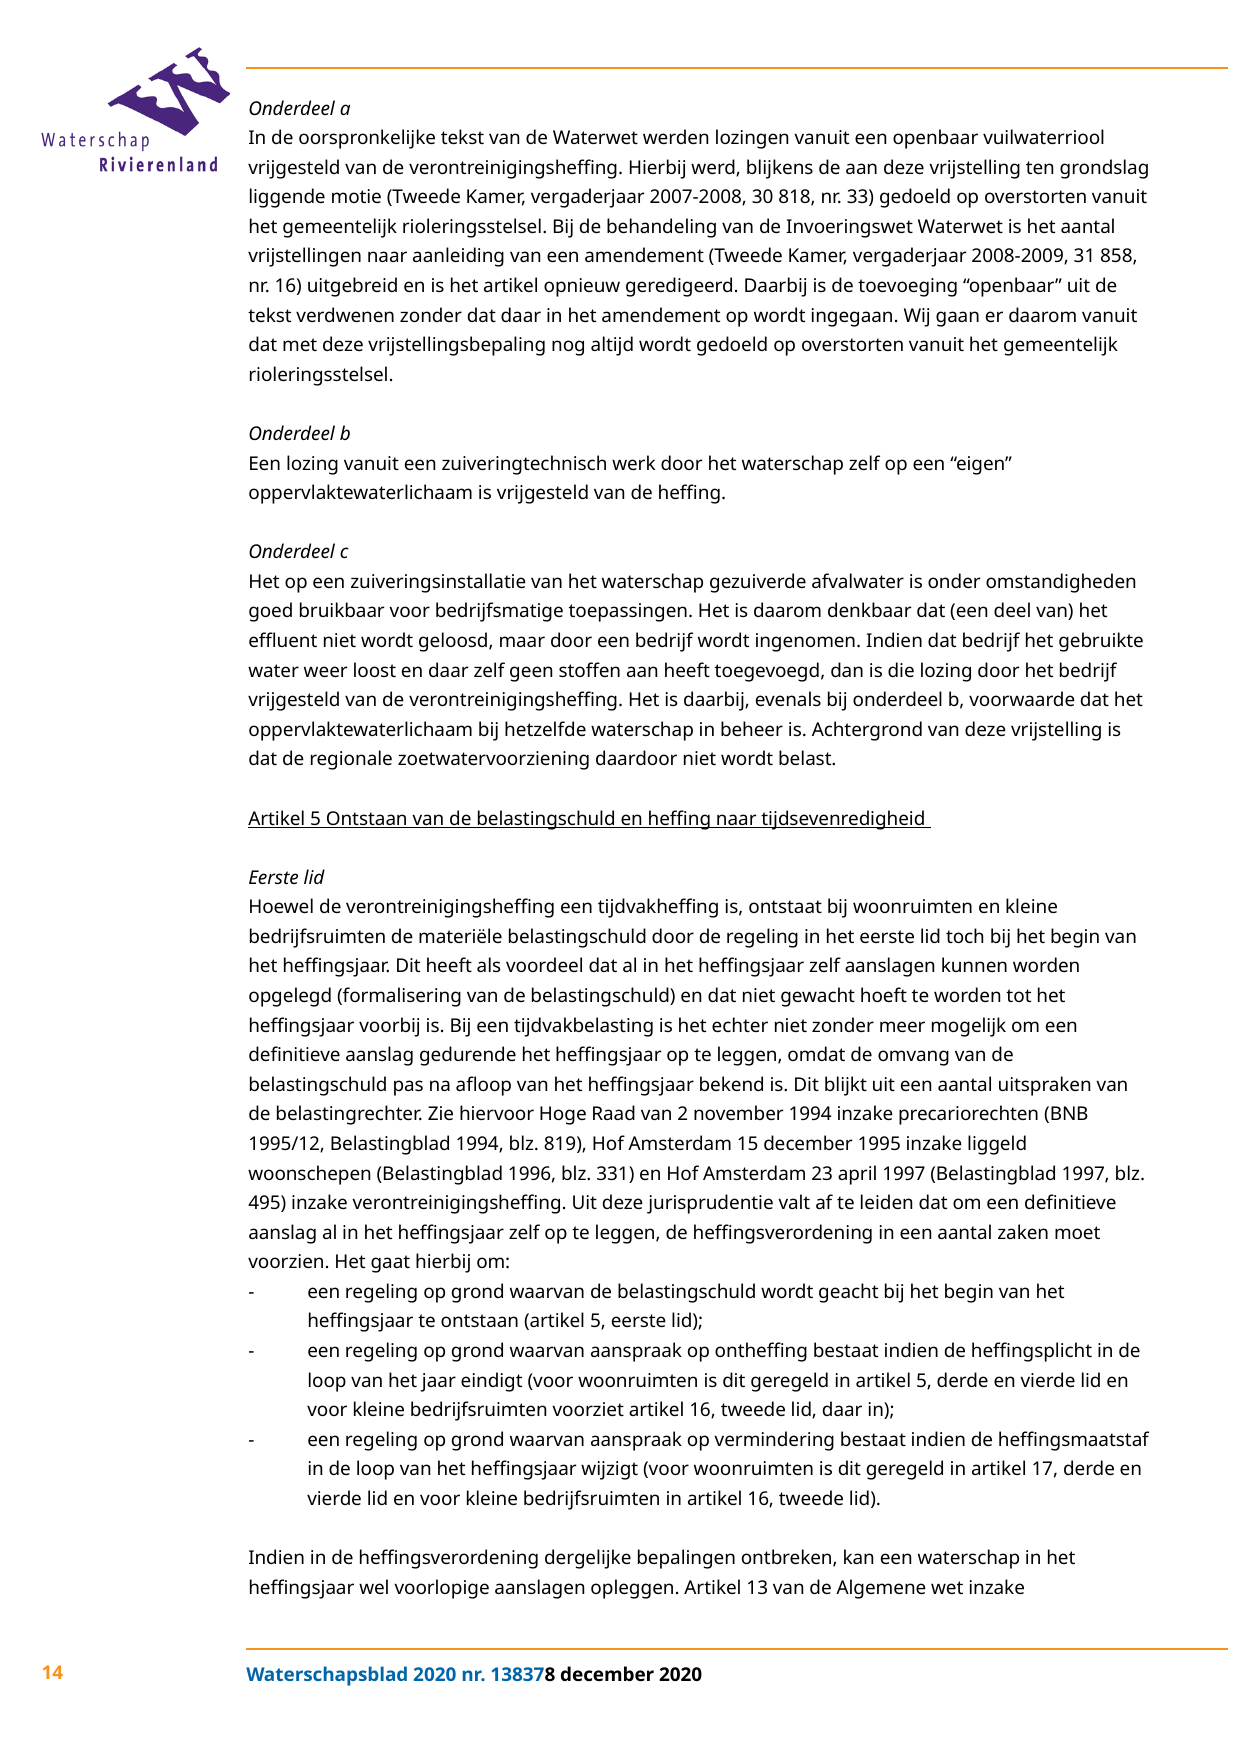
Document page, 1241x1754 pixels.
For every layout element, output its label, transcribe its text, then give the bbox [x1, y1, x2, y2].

text Onderdeel c [248, 538, 1152, 564]
text Artikel 5 Ontstaan van de belastingschuld en heffing naar tijdsevenredigheid [248, 805, 1152, 831]
list een regeling op grond waarvan de belastingschuld wordt geacht bij het begin van het heffingsjaar te ontstaan (artikel 5, eerste lid); [248, 1278, 1152, 1333]
text Onderdeel a [248, 95, 1152, 121]
picture [41, 47, 231, 172]
text Indien in de heffingsverordening dergelijke bepalingen ontbreken, kan een waterschap in het heffingsjaar wel voorlopige aanslagen opleggen. Artikel 13 van de Algemene wet inzake [248, 1544, 1152, 1600]
list een regeling op grond waarvan aanspraak op vermindering bestaat indien de heffingsmaatstaf in de loop van het heffingsjaar wijzigt (voor woonruimten is dit geregeld in artikel 17, derde en vierde lid en voor kleine bedrijfsruimten in artikel 16, tweede lid). [248, 1426, 1152, 1511]
text Een lozing vanuit een zuiveringtechnisch werk door het waterschap zelf op een “eigen” oppervlaktewaterlichaam is vrijgesteld van de heffing. [248, 450, 1152, 505]
text In de oorspronkelijke tekst van de Waterwet werden lozingen vanuit een openbaar vuilwaterriool vrijgesteld van de verontreinigingsheffing. Hierbij werd, blijkens de aan deze vrijstelling ten grondslag liggende motie (Tweede Kamer, vergaderjaar 2007-2008, 30 818, nr. 33) gedoeld op overstorten vanuit het gemeentelijk rioleringsstelsel. Bij de behandeling van de Invoeringswet Waterwet is het aantal vrijstellingen naar aanleiding van een amendement (Tweede Kamer, vergaderjaar 2008-2009, 31 858, nr. 16) uitgebreid en is het artikel opnieuw geredigeerd. Daarbij is de toevoeging “openbaar” uit de tekst verdwenen zonder dat daar in het amendement op wordt ingegaan. Wij gaan er daarom vanuit dat met deze vrijstellingsbepaling nog altijd wordt gedoeld op overstorten vanuit het gemeentelijk rioleringsstelsel. [248, 124, 1152, 387]
text Eerste lid [248, 864, 1152, 890]
text Onderdeel b [248, 420, 1152, 446]
text Hoewel de verontreinigingsheffing een tijdvakheffing is, ontstaat bij woonruimten en kleine bedrijfsruimten de materiële belastingschuld door de regeling in het eerste lid toch bij het begin van het heffingsjaar. Dit heeft als voordeel dat al in het heffingsjaar zelf aanslagen kunnen worden opgelegd (formalisering van de belastingschuld) en dat niet gewacht hoeft te worden tot het heffingsjaar voorbij is. Bij een tijdvakbelasting is het echter niet zonder meer mogelijk om een definitieve aanslag gedurende het heffingsjaar op te leggen, omdat de omvang van de belastingschuld pas na afloop van het heffingsjaar bekend is. Dit blijkt uit een aantal uitspraken van de belastingrechter. Zie hiervoor Hoge Raad van 2 november 1994 inzake precariorechten (BNB 1995/12, Belastingblad 1994, blz. 819), Hof Amsterdam 15 december 1995 inzake liggeld woonschepen (Belastingblad 1996, blz. 331) en Hof Amsterdam 23 april 1997 (Belastingblad 1997, blz. 495) inzake verontreinigingsheffing. Uit deze jurisprudentie valt af te leiden dat om een definitieve aanslag al in het heffingsjaar zelf op te leggen, de heffingsverordening in een aantal zaken moet voorzien. Het gaat hierbij om: [248, 893, 1152, 1274]
text Het op een zuiveringsinstallatie van het waterschap gezuiverde afvalwater is onder omstandigheden goed bruikbaar voor bedrijfsmatige toepassingen. Het is daarom denkbaar dat (een deel van) het effluent niet wordt geloosd, maar door een bedrijf wordt ingenomen. Indien dat bedrijf het gebruikte water weer loost en daar zelf geen stoffen aan heeft toegevoegd, dan is die lozing door het bedrijf vrijgesteld van de verontreinigingsheffing. Het is daarbij, evenals bij onderdeel b, voorwaarde dat het oppervlaktewaterlichaam bij hetzelfde waterschap in beheer is. Achtergrond van deze vrijstelling is dat de regionale zoetwatervoorziening daardoor niet wordt belast. [248, 568, 1152, 771]
list een regeling op grond waarvan aanspraak op ontheffing bestaat indien de heffingsplicht in de loop van het jaar eindigt (voor woonruimten is dit geregeld in artikel 5, derde en vierde lid en voor kleine bedrijfsruimten voorziet artikel 16, tweede lid, daar in); [248, 1337, 1152, 1422]
